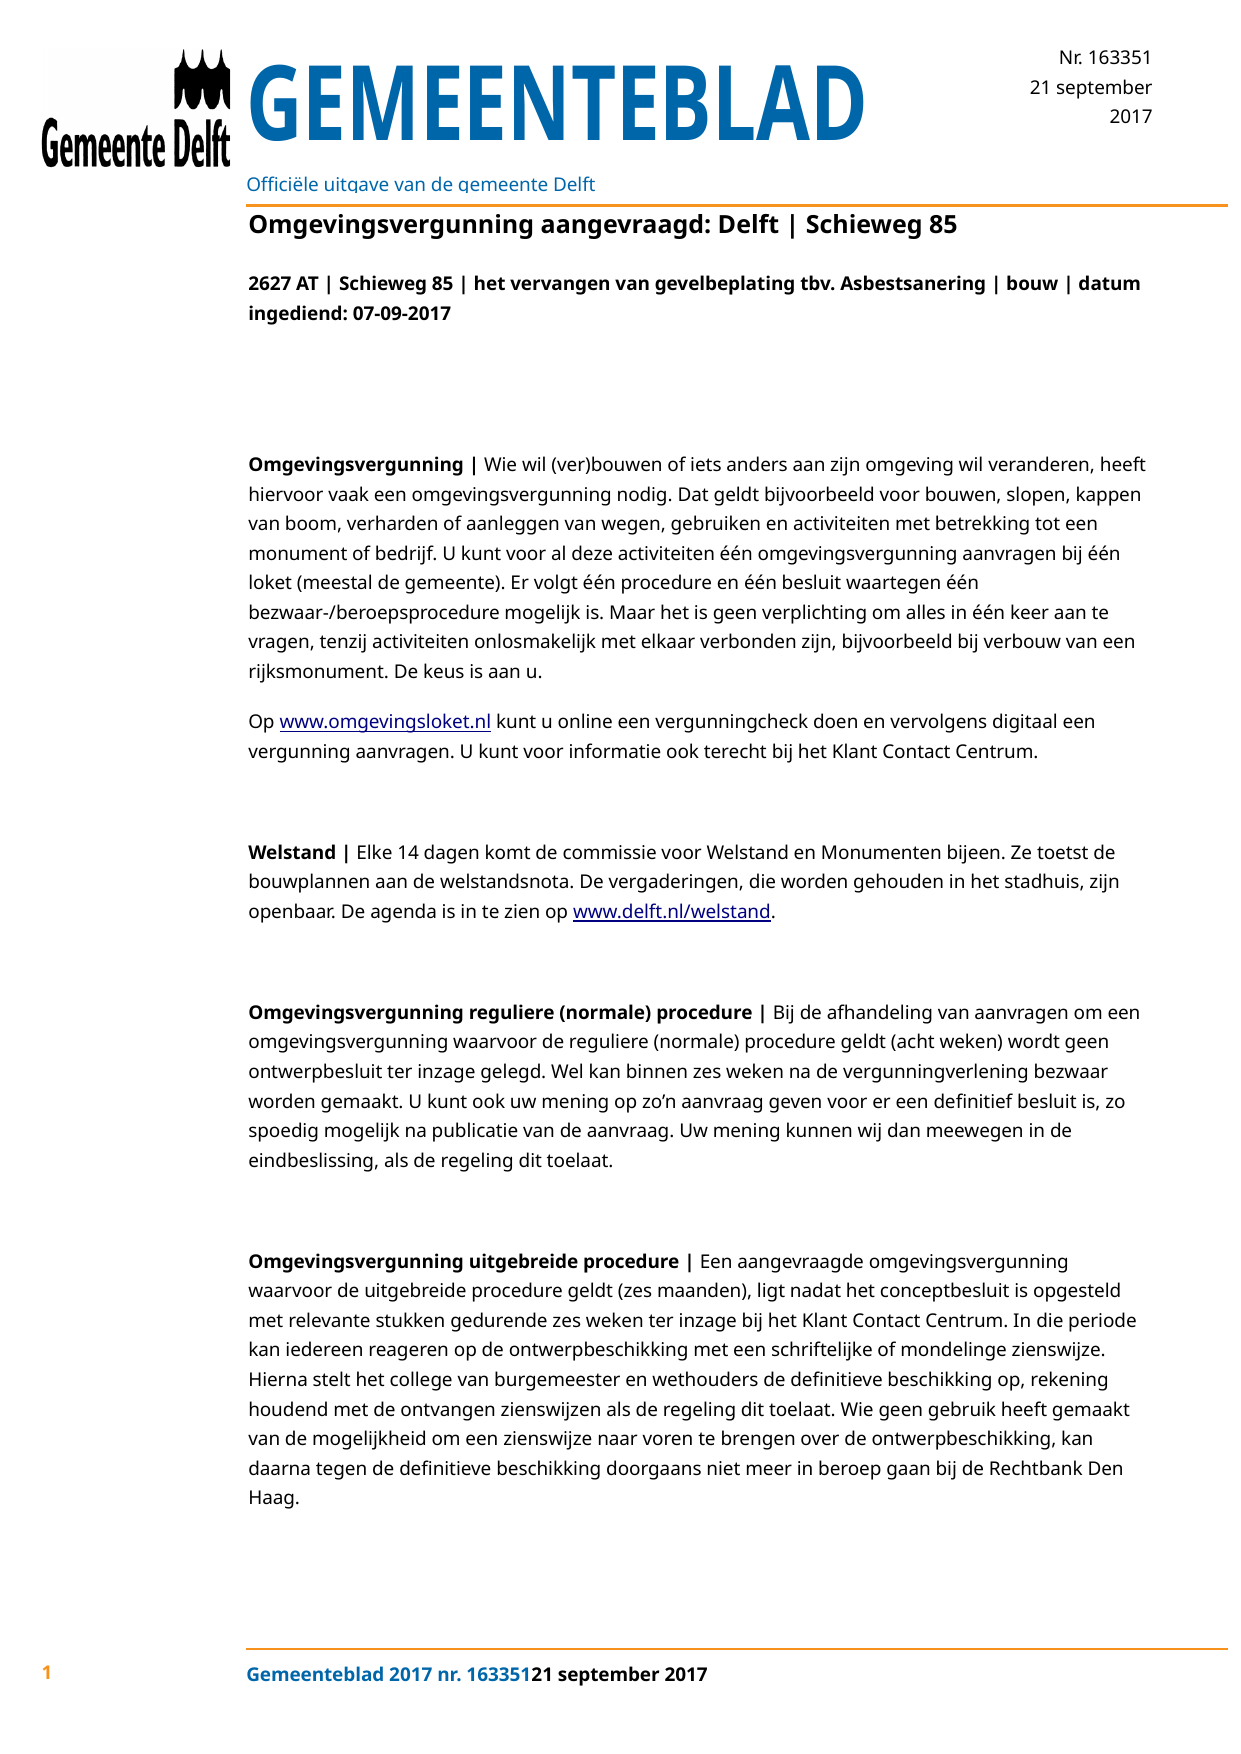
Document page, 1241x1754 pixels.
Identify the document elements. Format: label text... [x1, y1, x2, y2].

text Welstand | Elke 14 dagen komt de commissie voor Welstand en Monumenten bijeen. Ze toetst de bouwplannen aan de welstandsnota. De vergaderingen, die worden gehouden in het stadhuis, zijn openbaar. De agenda is in te zien op www.delft.nl/welstand. [248, 839, 1152, 924]
picture [41, 47, 231, 172]
text Omgevingsvergunning | Wie wil (ver)bouwen of iets anders aan zijn omgeving wil veranderen, heeft hiervoor vaak een omgevingsvergunning nodig. Dat geldt bijvoorbeeld voor bouwen, slopen, kappen van boom, verharden of aanleggen van wegen, gebruiken en activiteiten met betrekking tot een monument of bedrijf. U kunt voor al deze activiteiten één omgevingsvergunning aanvragen bij één loket (meestal de gemeente). Er volgt één procedure en één besluit waartegen één bezwaar-/beroepsprocedure mogelijk is. Maar het is geen verplichting om alles in één keer aan te vragen, tenzij activiteiten onlosmakelijk met elkaar verbonden zijn, bijvoorbeeld bij verbouw van een rijksmonument. De keus is aan u. [248, 451, 1152, 684]
text Omgevingsvergunning reguliere (normale) procedure | Bij de afhandeling van aanvragen om een omgevingsvergunning waarvoor de reguliere (normale) procedure geldt (acht weken) wordt geen ontwerpbesluit ter inzage gelegd. Wel kan binnen zes weken na de vergunningverlening bezwaar worden gemaakt. U kunt ook uw mening op zo’n aanvraag geven voor er een definitief besluit is, zo spoedig mogelijk na publicatie van de aanvraag. Uw mening kunnen wij dan meewegen in de eindbeslissing, als de regeling dit toelaat. [248, 999, 1152, 1173]
text 2627 AT | Schieweg 85 | het vervangen van gevelbeplating tbv. Asbestsanering | bouw | datum ingediend: 07-09-2017 [248, 270, 1152, 326]
text Op www.omgevingsloket.nl kunt u online een vergunningcheck doen en vervolgens digitaal een vergunning aanvragen. U kunt voor informatie ook terecht bij het Klant Contact Centrum. [248, 709, 1152, 764]
text Omgevingsvergunning uitgebreide procedure | Een aangevraagde omgevingsvergunning waarvoor de uitgebreide procedure geldt (zes maanden), ligt nadat het conceptbesluit is opgesteld met relevante stukken gedurende zes weken ter inzage bij het Klant Contact Centrum. In die periode kan iedereen reageren op de ontwerpbeschikking met een schriftelijke of mondelinge zienswijze. Hierna stelt het college van burgemeester en wethouders de definitieve beschikking op, rekening houdend met de ontvangen zienswijzen als de regeling dit toelaat. Wie geen gebruik heeft gemaakt van de mogelijkheid om een zienswijze naar voren te brengen over de ontwerpbeschikking, kan daarna tegen de definitieve beschikking doorgaans niet meer in beroep gaan bij de Rechtbank Den Haag. [248, 1248, 1152, 1510]
text Omgevingsvergunning aangevraagd: Delft | Schieweg 85 [248, 207, 1152, 241]
